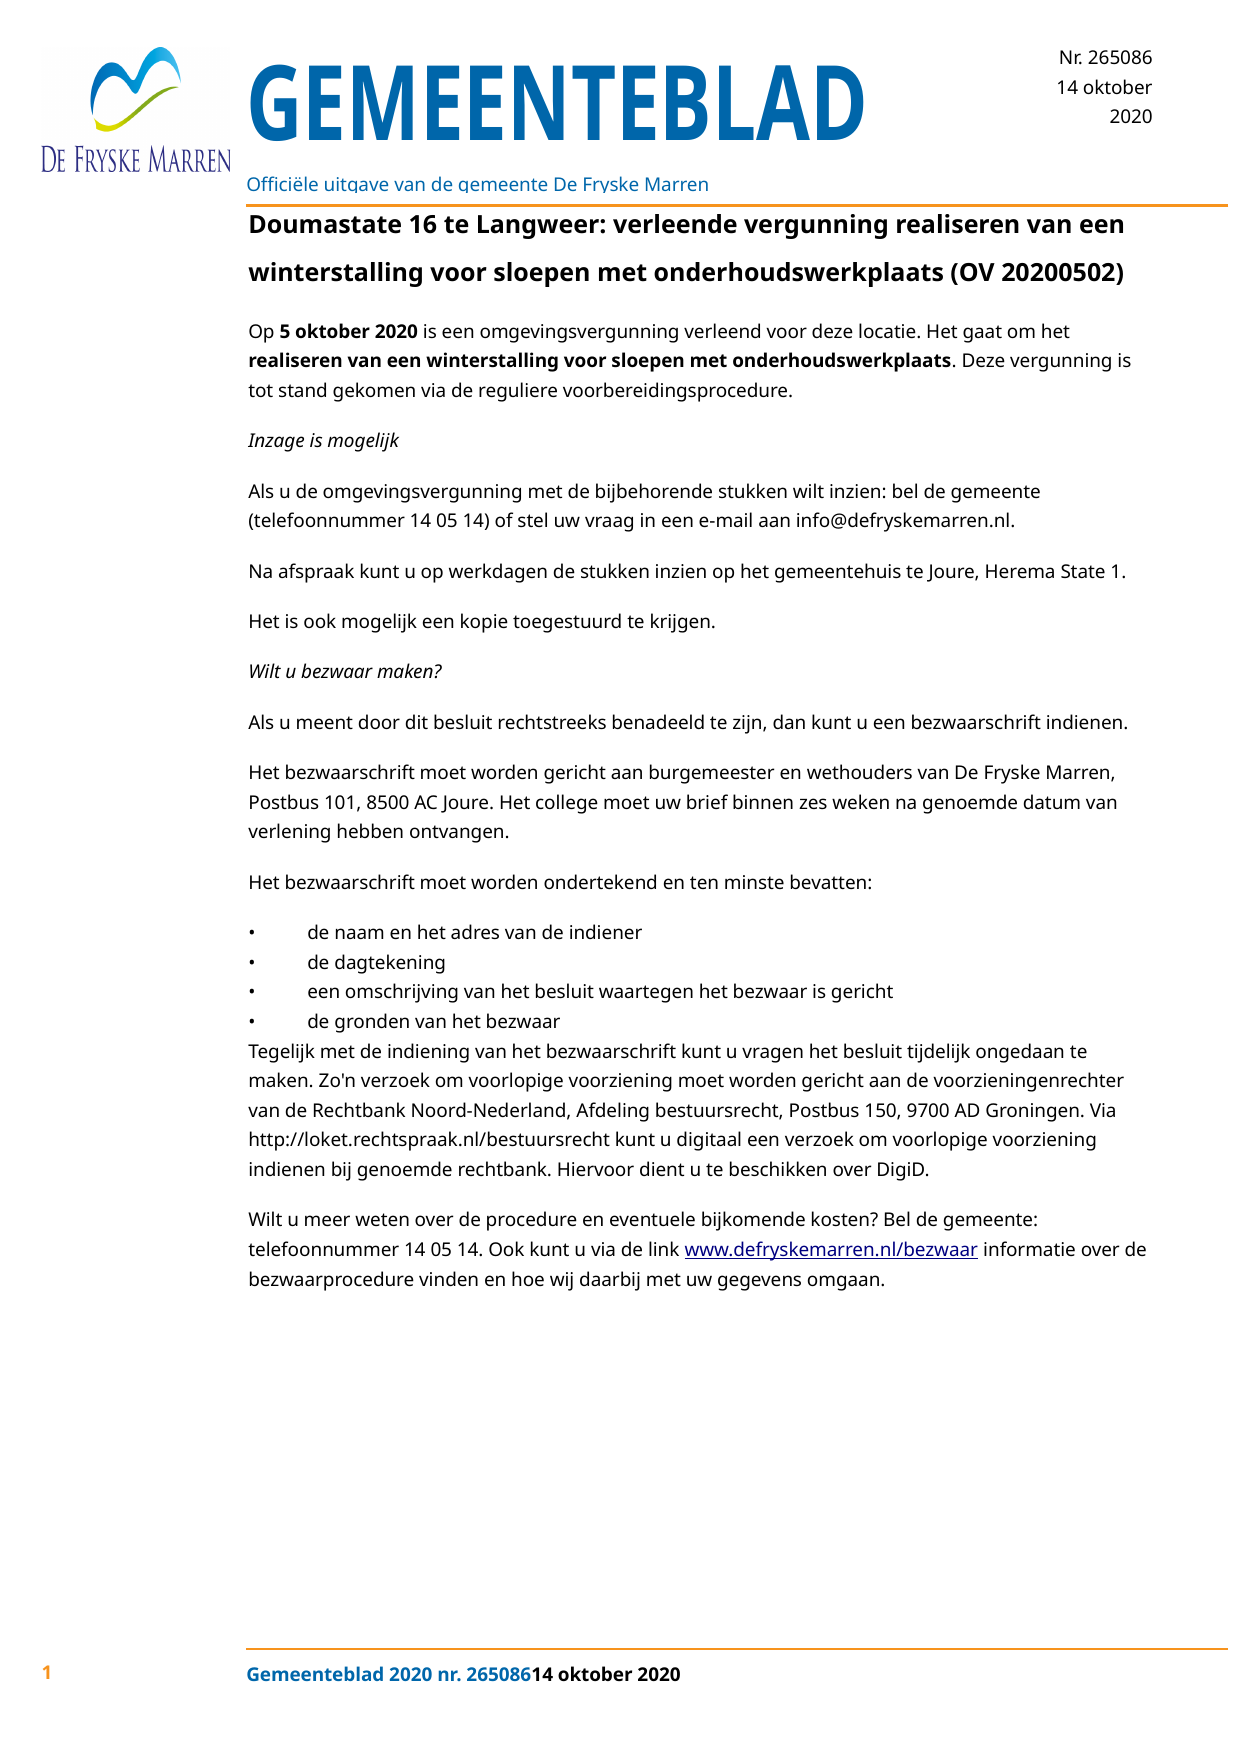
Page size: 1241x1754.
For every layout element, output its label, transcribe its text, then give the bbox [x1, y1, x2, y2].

text Inzage is mogelijk [248, 427, 1152, 453]
text Doumastate 16 te Langweer: verleende vergunning realiseren van een winterstalling voor sloepen met onderhoudswerkplaats (OV 20200502) [248, 207, 1152, 288]
text Als u de omgevingsvergunning met de bijbehorende stukken wilt inzien: bel de gemeente (telefoonnummer 14 05 14) of stel uw vraag in een e-mail aan info@defryskemarren.nl. [248, 478, 1152, 533]
text Op 5 oktober 2020 is een omgevingsvergunning verleend voor deze locatie. Het gaat om het realiseren van een winterstalling voor sloepen met onderhoudswerkplaats. Deze vergunning is tot stand gekomen via de reguliere voorbereidingsprocedure. [248, 318, 1152, 403]
text Tegelijk met de indiening van het bezwaarschrift kunt u vragen het besluit tijdelijk ongedaan te maken. Zo'n verzoek om voorlopige voorziening moet worden gericht aan de voorzieningenrechter van de Rechtbank Noord-Nederland, Afdeling bestuursrecht, Postbus 150, 9700 AD Groningen. Via http://loket.rechtspraak.nl/bestuursrecht kunt u digitaal een verzoek om voorlopige voorziening indienen bij genoemde rechtbank. Hiervoor dient u te beschikken over DigiD. [248, 1038, 1152, 1182]
text Het is ook mogelijk een kopie toegestuurd te krijgen. [248, 608, 1152, 634]
text Na afspraak kunt u op werkdagen de stukken inzien op het gemeentehuis te Joure, Herema State 1. [248, 558, 1152, 584]
text Als u meent door dit besluit rechtstreeks benadeeld te zijn, dan kunt u een bezwaarschrift indienen. [248, 709, 1152, 735]
list de dagtekening [248, 949, 1152, 975]
text Het bezwaarschrift moet worden ondertekend en ten minste bevatten: [248, 869, 1152, 895]
text Wilt u meer weten over de procedure en eventuele bijkomende kosten? Bel de gemeente: telefoonnummer 14 05 14. Ook kunt u via de link www.defryskemarren.nl/bezwaar informatie over de bezwaarprocedure vinden en hoe wij daarbij met uw gegevens omgaan. [248, 1207, 1152, 1292]
list de gronden van het bezwaar [248, 1008, 1152, 1034]
text Wilt u bezwaar maken? [248, 659, 1152, 684]
picture [41, 47, 231, 172]
list een omschrijving van het besluit waartegen het bezwaar is gericht [248, 979, 1152, 1004]
text Het bezwaarschrift moet worden gericht aan burgemeester en wethouders van De Fryske Marren, Postbus 101, 8500 AC Joure. Het college moet uw brief binnen zes weken na genoemde datum van verlening hebben ontvangen. [248, 759, 1152, 844]
list de naam en het adres van de indiener [248, 919, 1152, 945]
